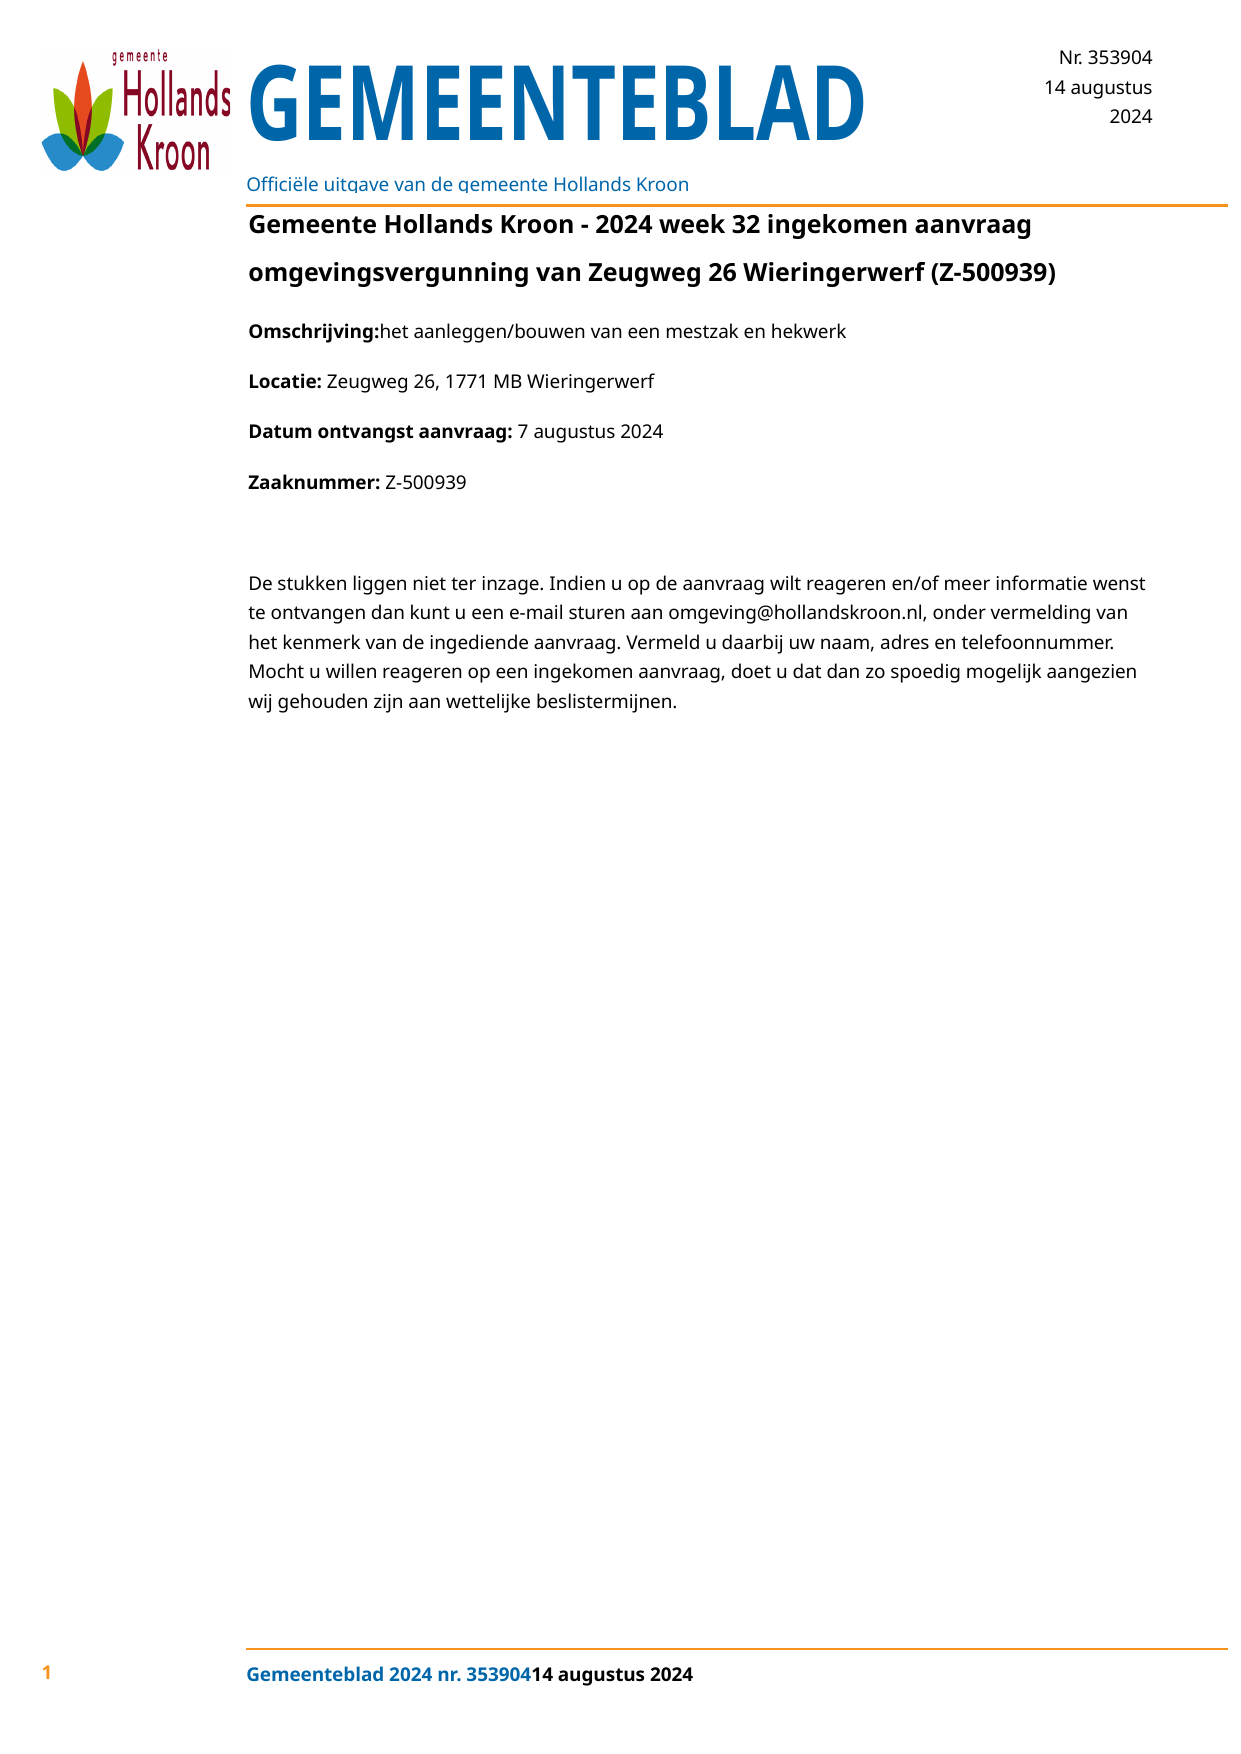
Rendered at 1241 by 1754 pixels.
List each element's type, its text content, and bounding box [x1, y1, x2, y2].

text Datum ontvangst aanvraag: 7 augustus 2024 [248, 419, 1152, 444]
text De stukken liggen niet ter inzage. Indien u op de aanvraag wilt reageren en/of meer informatie wenst te ontvangen dan kunt u een e-mail sturen aan omgeving@hollandskroon.nl, onder vermelding van het kenmerk van de ingediende aanvraag. Vermeld u daarbij uw naam, adres en telefoonnummer. Mocht u willen reageren op een ingekomen aanvraag, doet u dat dan zo spoedig mogelijk aangezien wij gehouden zijn aan wettelijke beslistermijnen. [248, 570, 1152, 714]
picture [41, 47, 231, 172]
text Zaaknummer: Z-500939 [248, 469, 1152, 495]
text Gemeente Hollands Kroon - 2024 week 32 ingekomen aanvraag omgevingsvergunning van Zeugweg 26 Wieringerwerf (Z-500939) [248, 207, 1152, 288]
text Omschrijving:het aanleggen/bouwen van een mestzak en hekwerk [248, 318, 1152, 344]
text Locatie: Zeugweg 26, 1771 MB Wieringerwerf [248, 368, 1152, 394]
